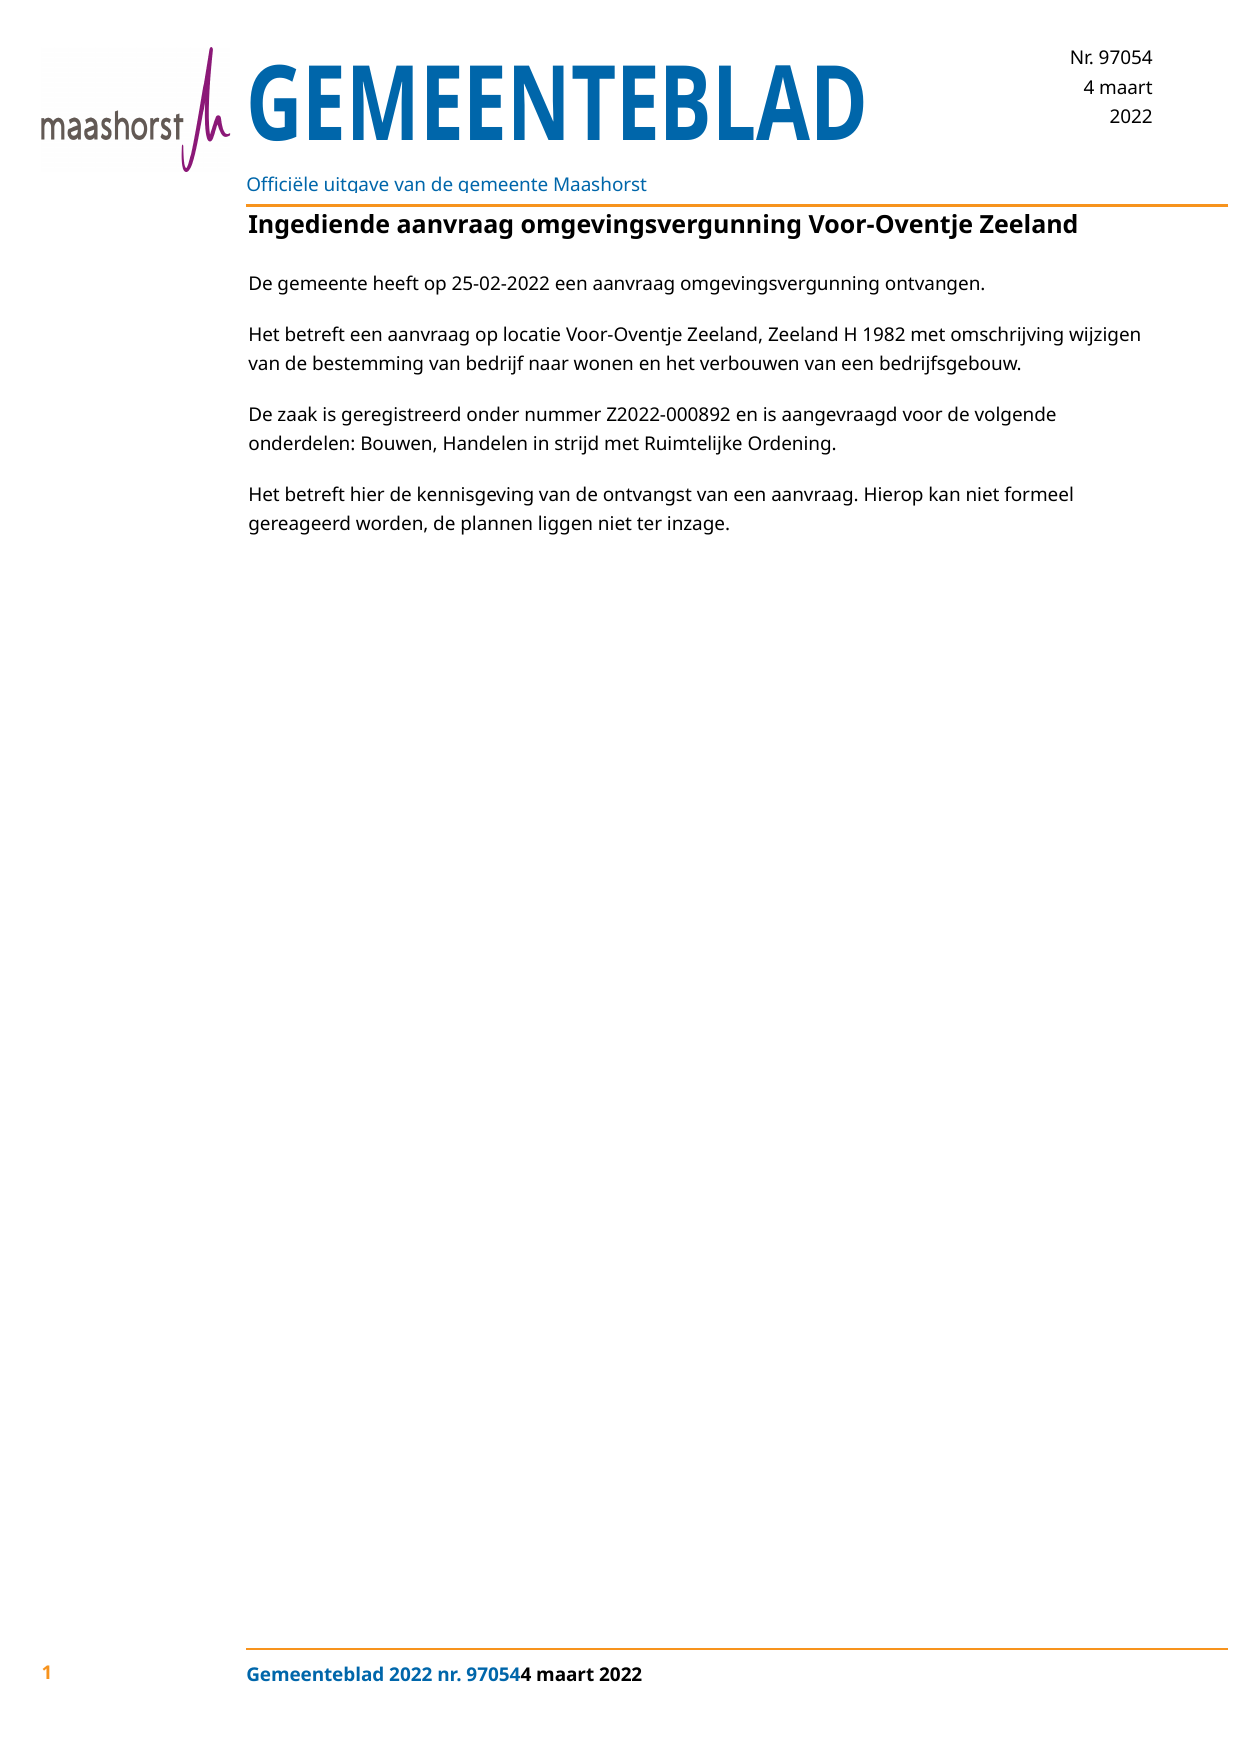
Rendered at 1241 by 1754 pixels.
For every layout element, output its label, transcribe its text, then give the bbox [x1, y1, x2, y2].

text Het betreft hier de kennisgeving van de ontvangst van een aanvraag. Hierop kan niet formeel gereageerd worden, de plannen liggen niet ter inzage. [248, 481, 1152, 536]
text Ingediende aanvraag omgevingsvergunning Voor-Oventje Zeeland [248, 207, 1152, 241]
text De zaak is geregistreerd onder nummer Z2022-000892 en is aangevraagd voor de volgende onderdelen: Bouwen, Handelen in strijd met Ruimtelijke Ordening. [248, 401, 1152, 456]
text De gemeente heeft op 25-02-2022 een aanvraag omgevingsvergunning ontvangen. [248, 270, 1152, 296]
picture [41, 47, 231, 172]
text Het betreft een aanvraag op locatie Voor-Oventje Zeeland, Zeeland H 1982 met omschrijving wijzigen van de bestemming van bedrijf naar wonen en het verbouwen van een bedrijfsgebouw. [248, 321, 1152, 376]
